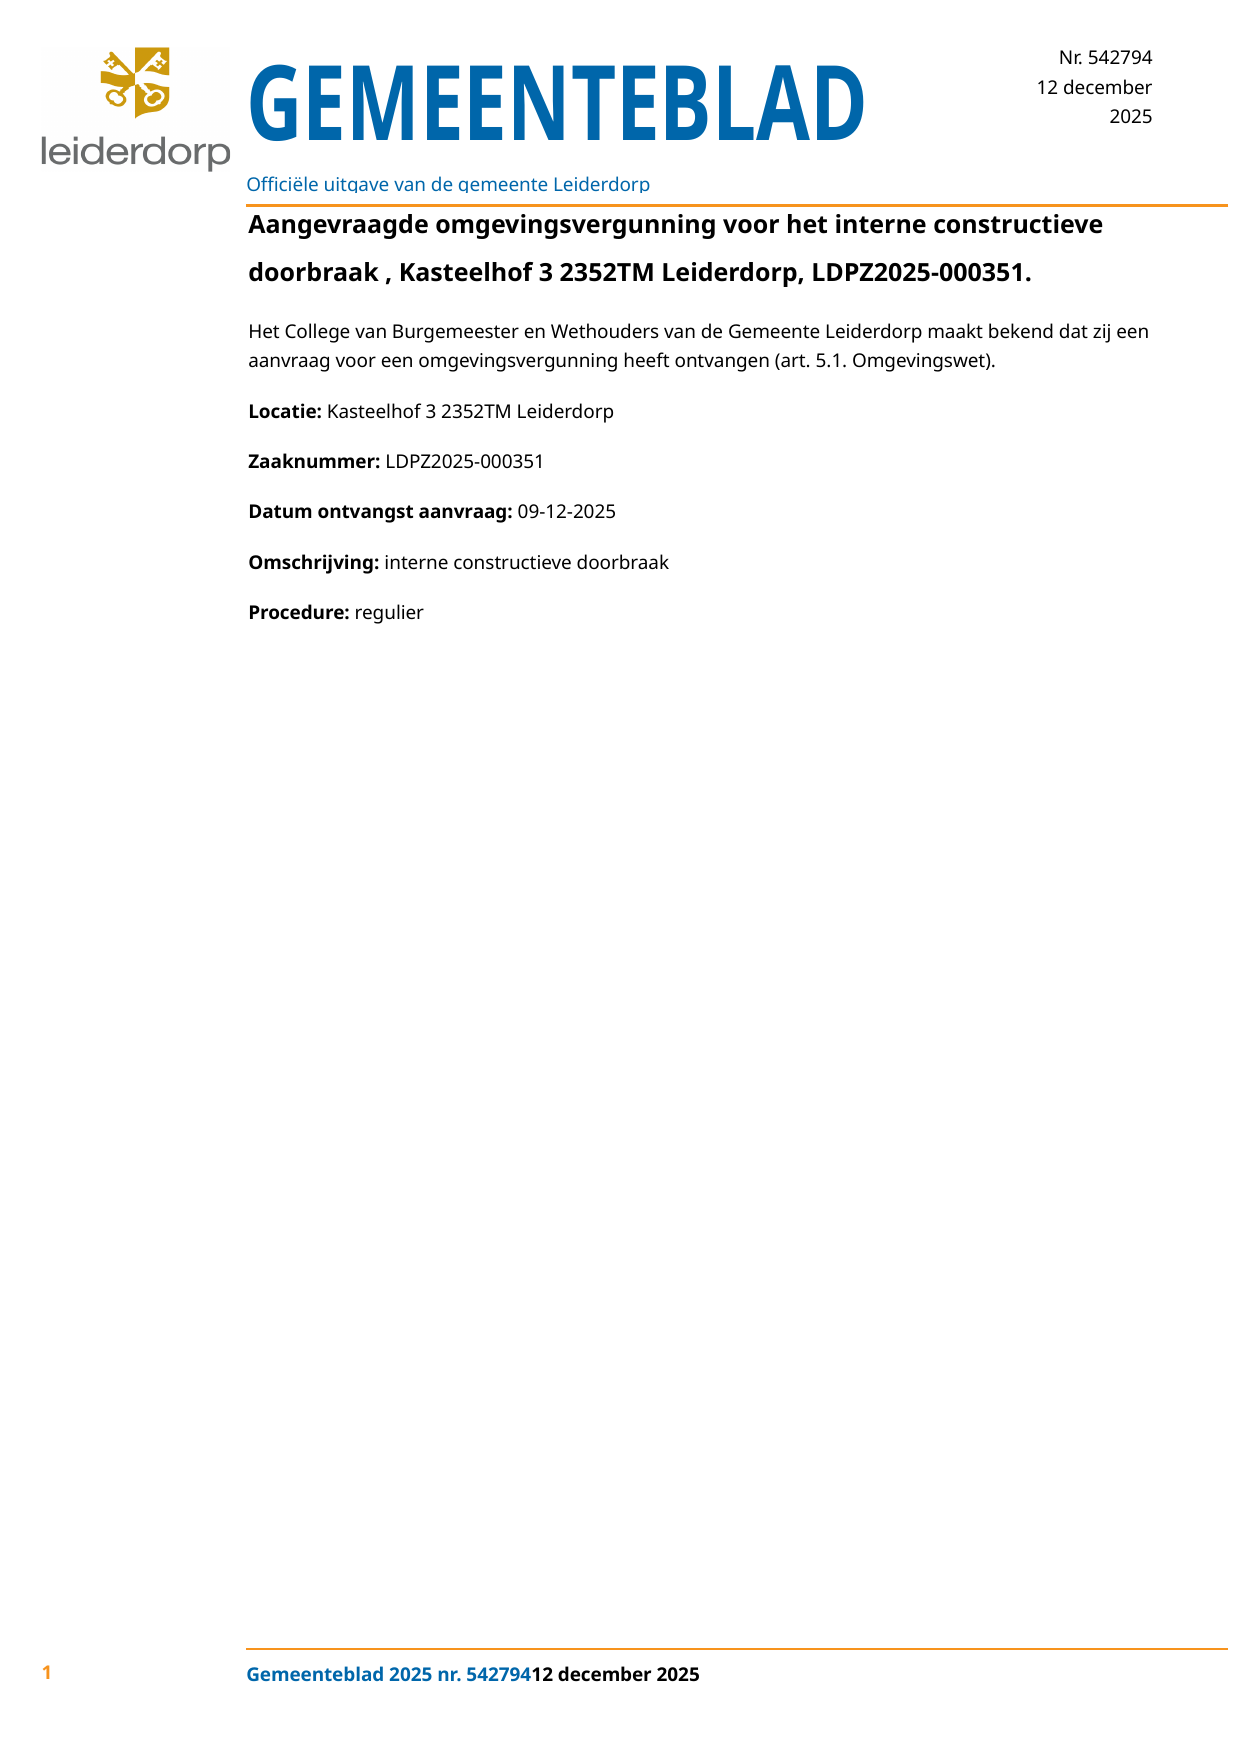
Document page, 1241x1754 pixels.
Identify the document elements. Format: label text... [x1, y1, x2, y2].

text Aangevraagde omgevingsvergunning voor het interne constructieve doorbraak , Kasteelhof 3 2352TM Leiderdorp, LDPZ2025-000351. [248, 207, 1152, 288]
picture [41, 47, 231, 172]
text Datum ontvangst aanvraag: 09-12-2025 [248, 499, 1152, 524]
text Omschrijving: interne constructieve doorbraak [248, 549, 1152, 575]
text Locatie: Kasteelhof 3 2352TM Leiderdorp [248, 398, 1152, 424]
text Procedure: regulier [248, 599, 1152, 625]
text Het College van Burgemeester en Wethouders van de Gemeente Leiderdorp maakt bekend dat zij een aanvraag voor een omgevingsvergunning heeft ontvangen (art. 5.1. Omgevingswet). [248, 318, 1152, 373]
text Zaaknummer: LDPZ2025-000351 [248, 448, 1152, 474]
